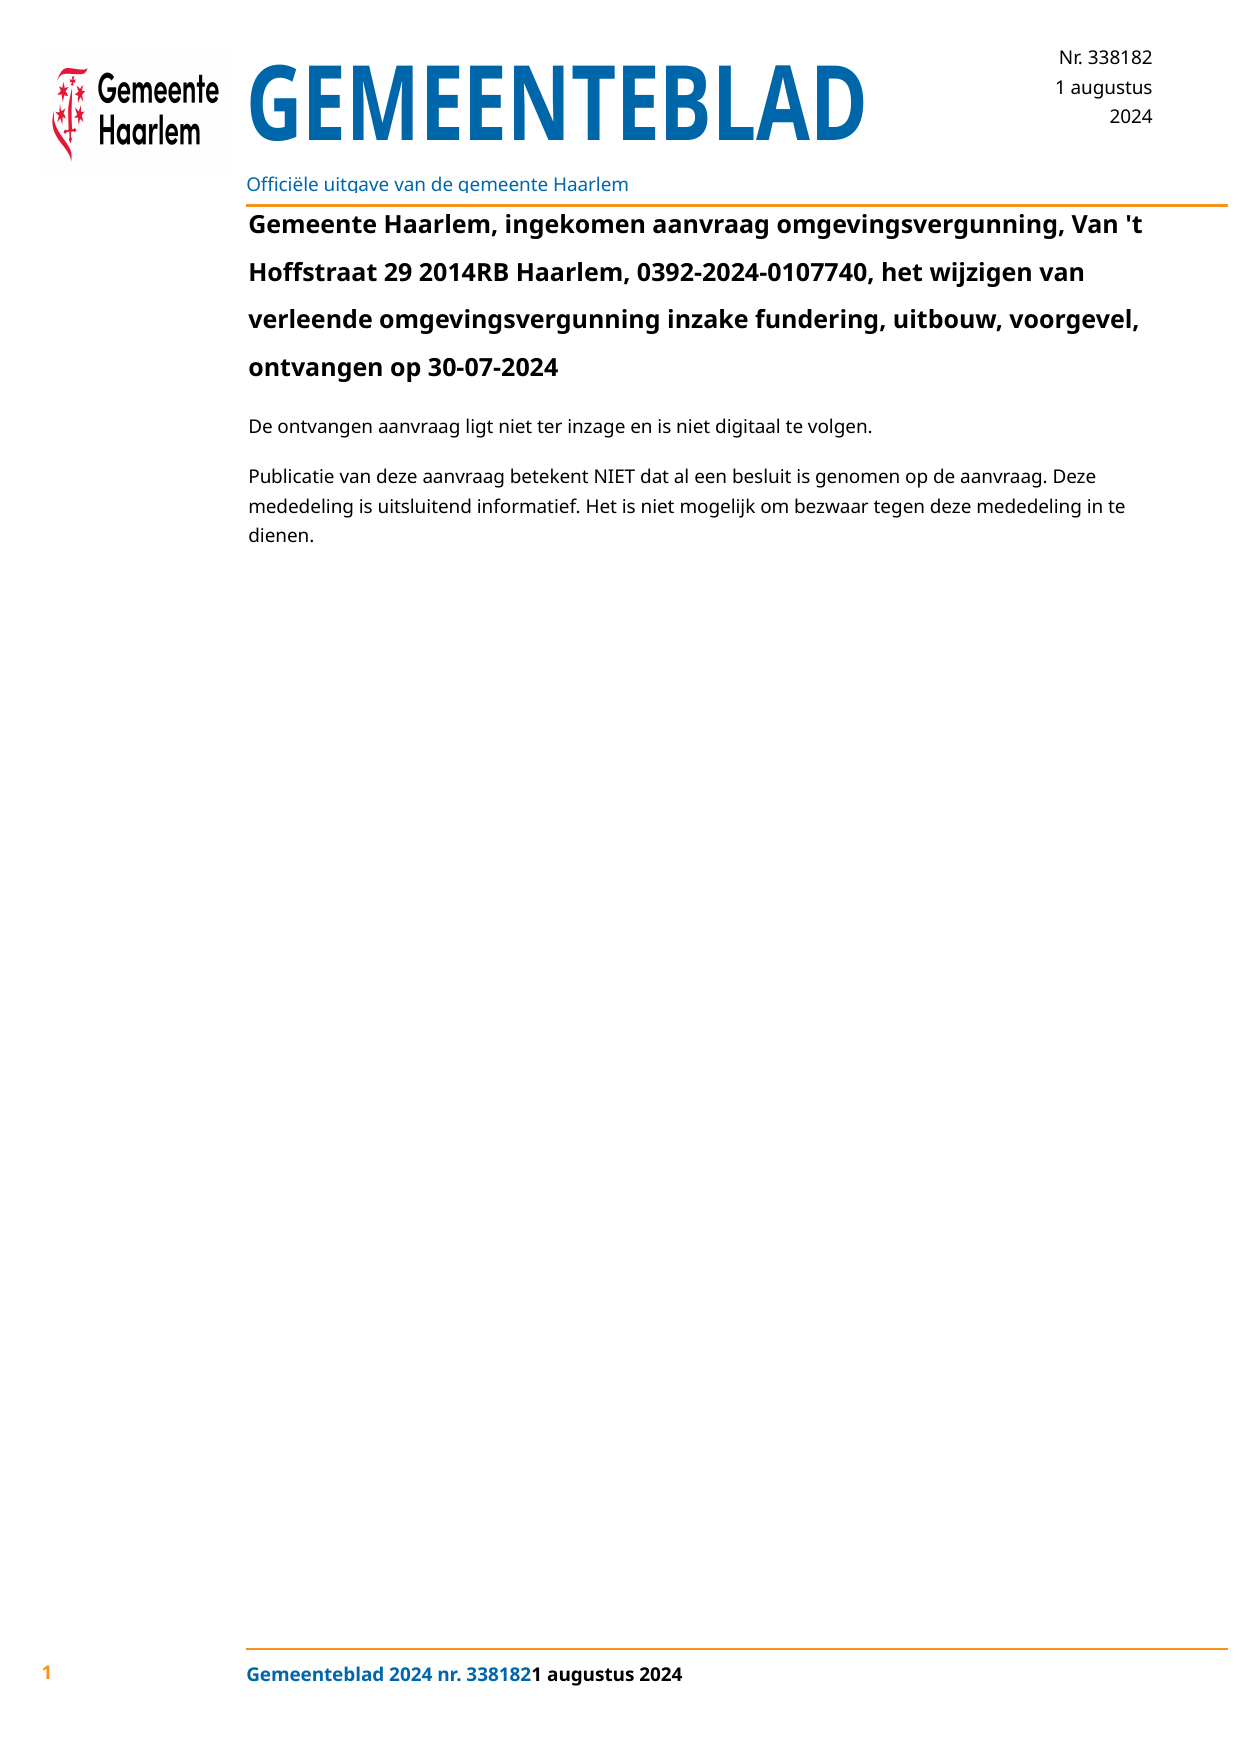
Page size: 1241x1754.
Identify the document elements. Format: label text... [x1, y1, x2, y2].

text Publicatie van deze aanvraag betekent NIET dat al een besluit is genomen op de aanvraag. Deze mededeling is uitsluitend informatief. Het is niet mogelijk om bezwaar tegen deze mededeling in te dienen. [248, 463, 1152, 548]
text De ontvangen aanvraag ligt niet ter inzage en is niet digitaal te volgen. [248, 413, 1152, 439]
picture [41, 47, 231, 172]
text Gemeente Haarlem, ingekomen aanvraag omgevingsvergunning, Van 't Hoffstraat 29 2014RB Haarlem, 0392-2024-0107740, het wijzigen van verleende omgevingsvergunning inzake fundering, uitbouw, voorgevel, ontvangen op 30-07-2024 [248, 207, 1152, 384]
